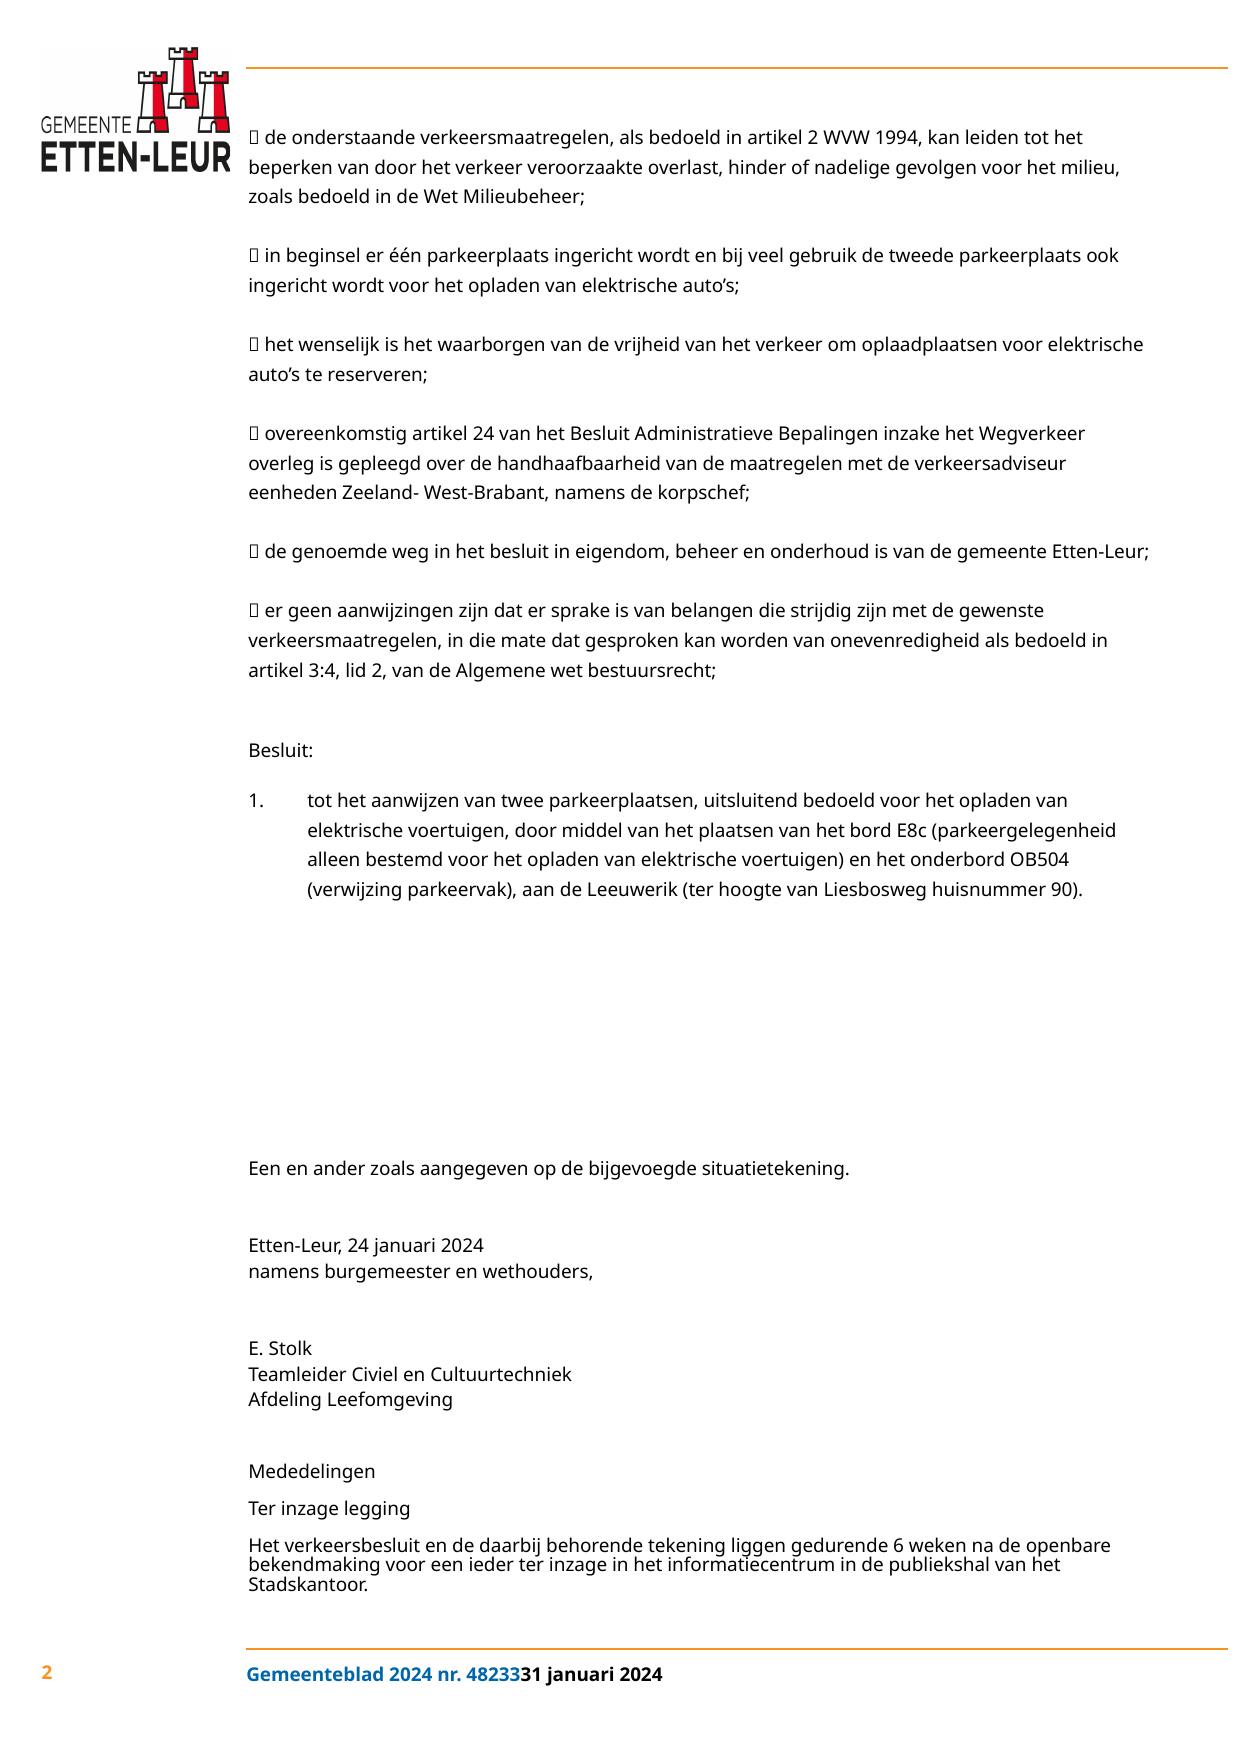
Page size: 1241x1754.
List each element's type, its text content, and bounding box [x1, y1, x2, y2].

text Teamleider Civiel en Cultuurtechniek [248, 1361, 1152, 1387]
text  in beginsel er één parkeerplaats ingericht wordt en bij veel gebruik de tweede parkeerplaats ook ingericht wordt voor het opladen van elektrische auto’s; [248, 243, 1152, 298]
text E. Stolk [248, 1335, 1152, 1361]
text Een en ander zoals aangegeven op de bijgevoegde situatietekening. [248, 1155, 1152, 1181]
text Het verkeersbesluit en de daarbij behorende tekening liggen gedurende 6 weken na de openbare bekendmaking voor een ieder ter inzage in het informatiecentrum in de publiekshal van het Stadskantoor. [248, 1537, 1152, 1595]
text Etten-Leur, 24 januari 2024 [248, 1232, 1152, 1258]
text Ter inzage legging [248, 1500, 1152, 1519]
text  het wenselijk is het waarborgen van de vrijheid van het verkeer om oplaadplaatsen voor elektrische auto’s te reserveren; [248, 331, 1152, 387]
text  de onderstaande verkeersmaatregelen, als bedoeld in artikel 2 WVW 1994, kan leiden tot het beperken van door het verkeer veroorzaakte overlast, hinder of nadelige gevolgen voor het milieu, zoals bedoeld in de Wet Milieubeheer; [248, 124, 1152, 209]
text Besluit: [248, 737, 1152, 763]
text  overeenkomstig artikel 24 van het Besluit Administratieve Bepalingen inzake het Wegverkeer overleg is gepleegd over de handhaafbaarheid van de maatregelen met de verkeersadviseur eenheden Zeeland- West-Brabant, namens de korpschef; [248, 420, 1152, 505]
text Mededelingen [248, 1463, 1152, 1482]
text Afdeling Leefomgeving [248, 1387, 1152, 1412]
text  er geen aanwijzingen zijn dat er sprake is van belangen die strijdig zijn met de gewenste verkeersmaatregelen, in die mate dat gesproken kan worden van onevenredigheid als bedoeld in artikel 3:4, lid 2, van de Algemene wet bestuursrecht; [248, 598, 1152, 683]
text  de genoemde weg in het besluit in eigendom, beheer en onderhoud is van de gemeente Etten-Leur; [248, 538, 1152, 564]
list tot het aanwijzen van twee parkeerplaatsen, uitsluitend bedoeld voor het opladen van elektrische voertuigen, door middel van het plaatsen van het bord E8c (parkeergelegenheid alleen bestemd voor het opladen van elektrische voertuigen) en het onderbord OB504 (verwijzing parkeervak), aan de Leeuwerik (ter hoogte van Liesbosweg huisnummer 90). [248, 787, 1152, 902]
picture [41, 47, 231, 172]
text namens burgemeester en wethouders, [248, 1258, 1152, 1284]
